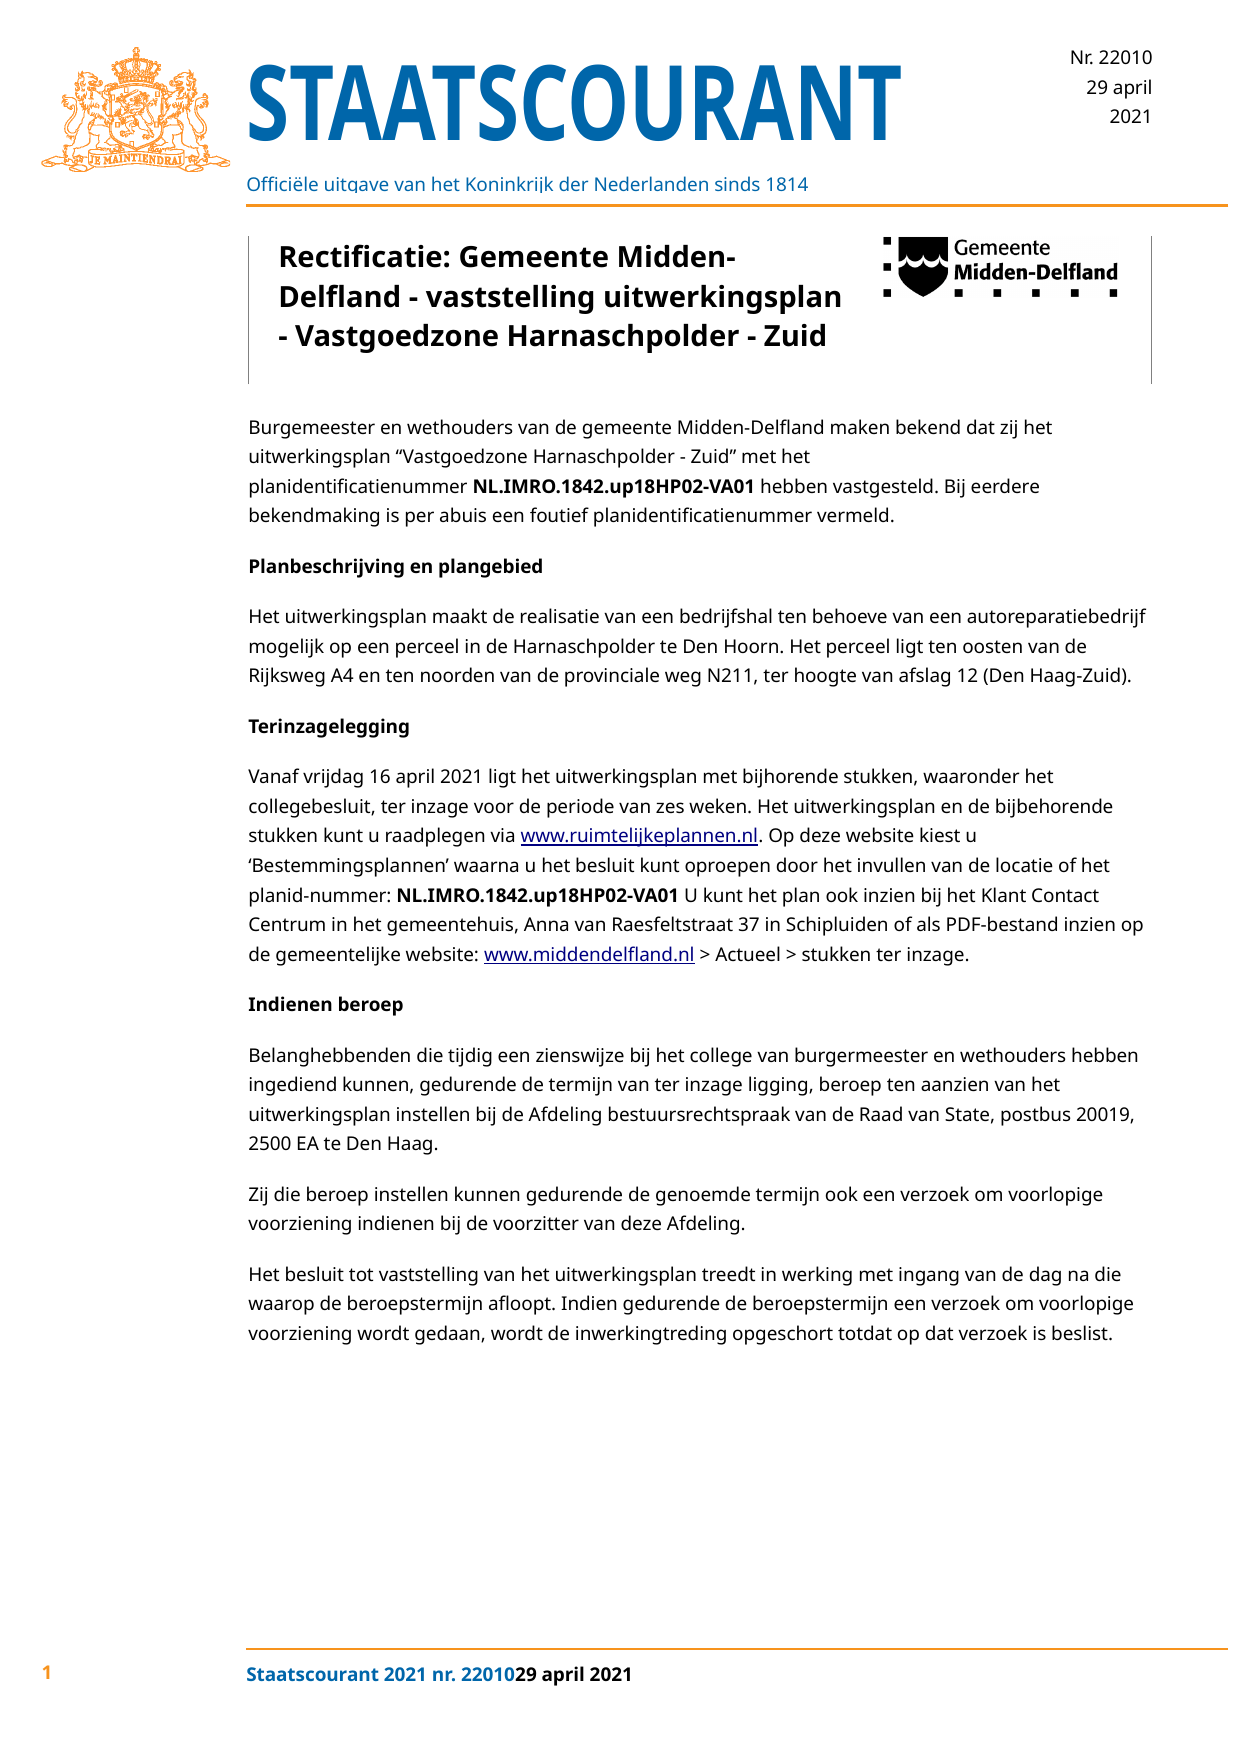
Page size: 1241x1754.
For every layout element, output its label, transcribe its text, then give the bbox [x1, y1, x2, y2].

picture [41, 47, 231, 172]
text Belanghebbenden die tijdig een zienswijze bij het college van burgermeester en wethouders hebben ingediend kunnen, gedurende de termijn van ter inzage ligging, beroep ten aanzien van het uitwerkingsplan instellen bij de Afdeling bestuursrechtspraak van de Raad van State, postbus 20019, 2500 EA te Den Haag. [248, 1042, 1152, 1156]
table_header [850, 236, 1151, 384]
text Het uitwerkingsplan maakt de realisatie van een bedrijfshal ten behoeve van een autoreparatiebedrijf mogelijk op een perceel in de Harnaschpolder te Den Hoorn. Het perceel ligt ten oosten van de Rijksweg A4 en ten noorden van de provinciale weg N211, ter hoogte van afslag 12 (Den Haag-Zuid). [248, 603, 1152, 688]
text Planbeschrijving en plangebied [248, 553, 1152, 579]
picture [882, 236, 1119, 298]
text Zij die beroep instellen kunnen gedurende de genoemde termijn ook een verzoek om voorlopige voorziening indienen bij de voorzitter van deze Afdeling. [248, 1181, 1152, 1236]
text Het besluit tot vaststelling van het uitwerkingsplan treedt in werking met ingang van de dag na die waarop de beroepstermijn afloopt. Indien gedurende de beroepstermijn een verzoek om voorlopige voorziening wordt gedaan, wordt de inwerkingtreding opgeschort totdat op dat verzoek is beslist. [248, 1261, 1152, 1346]
text Terinzagelegging [248, 713, 1152, 739]
text Indienen beroep [248, 991, 1152, 1017]
table_header Rectificatie: Gemeente Midden-Delfland - vaststelling uitwerkingsplan - Vastgoedzone Harnaschpolder - Zuid [249, 236, 850, 384]
text Burgemeester en wethouders van de gemeente Midden-Delfland maken bekend dat zij het uitwerkingsplan “Vastgoedzone Harnaschpolder - Zuid” met het planidentificatienummer NL.IMRO.1842.up18HP02-VA01 hebben vastgesteld. Bij eerdere bekendmaking is per abuis een foutief planidentificatienummer vermeld. [248, 414, 1152, 528]
text Vanaf vrijdag 16 april 2021 ligt het uitwerkingsplan met bijhorende stukken, waaronder het collegebesluit, ter inzage voor de periode van zes weken. Het uitwerkingsplan en de bijbehorende stukken kunt u raadplegen via www.ruimtelijkeplannen.nl. Op deze website kiest u ‘Bestemmingsplannen’ waarna u het besluit kunt oproepen door het invullen van de locatie of het planid-nummer: NL.IMRO.1842.up18HP02-VA01 U kunt het plan ook inzien bij het Klant Contact Centrum in het gemeentehuis, Anna van Raesfeltstraat 37 in Schipluiden of als PDF-bestand inzien op de gemeentelijke website: www.middendelfland.nl > Actueel > stukken ter inzage. [248, 763, 1152, 967]
